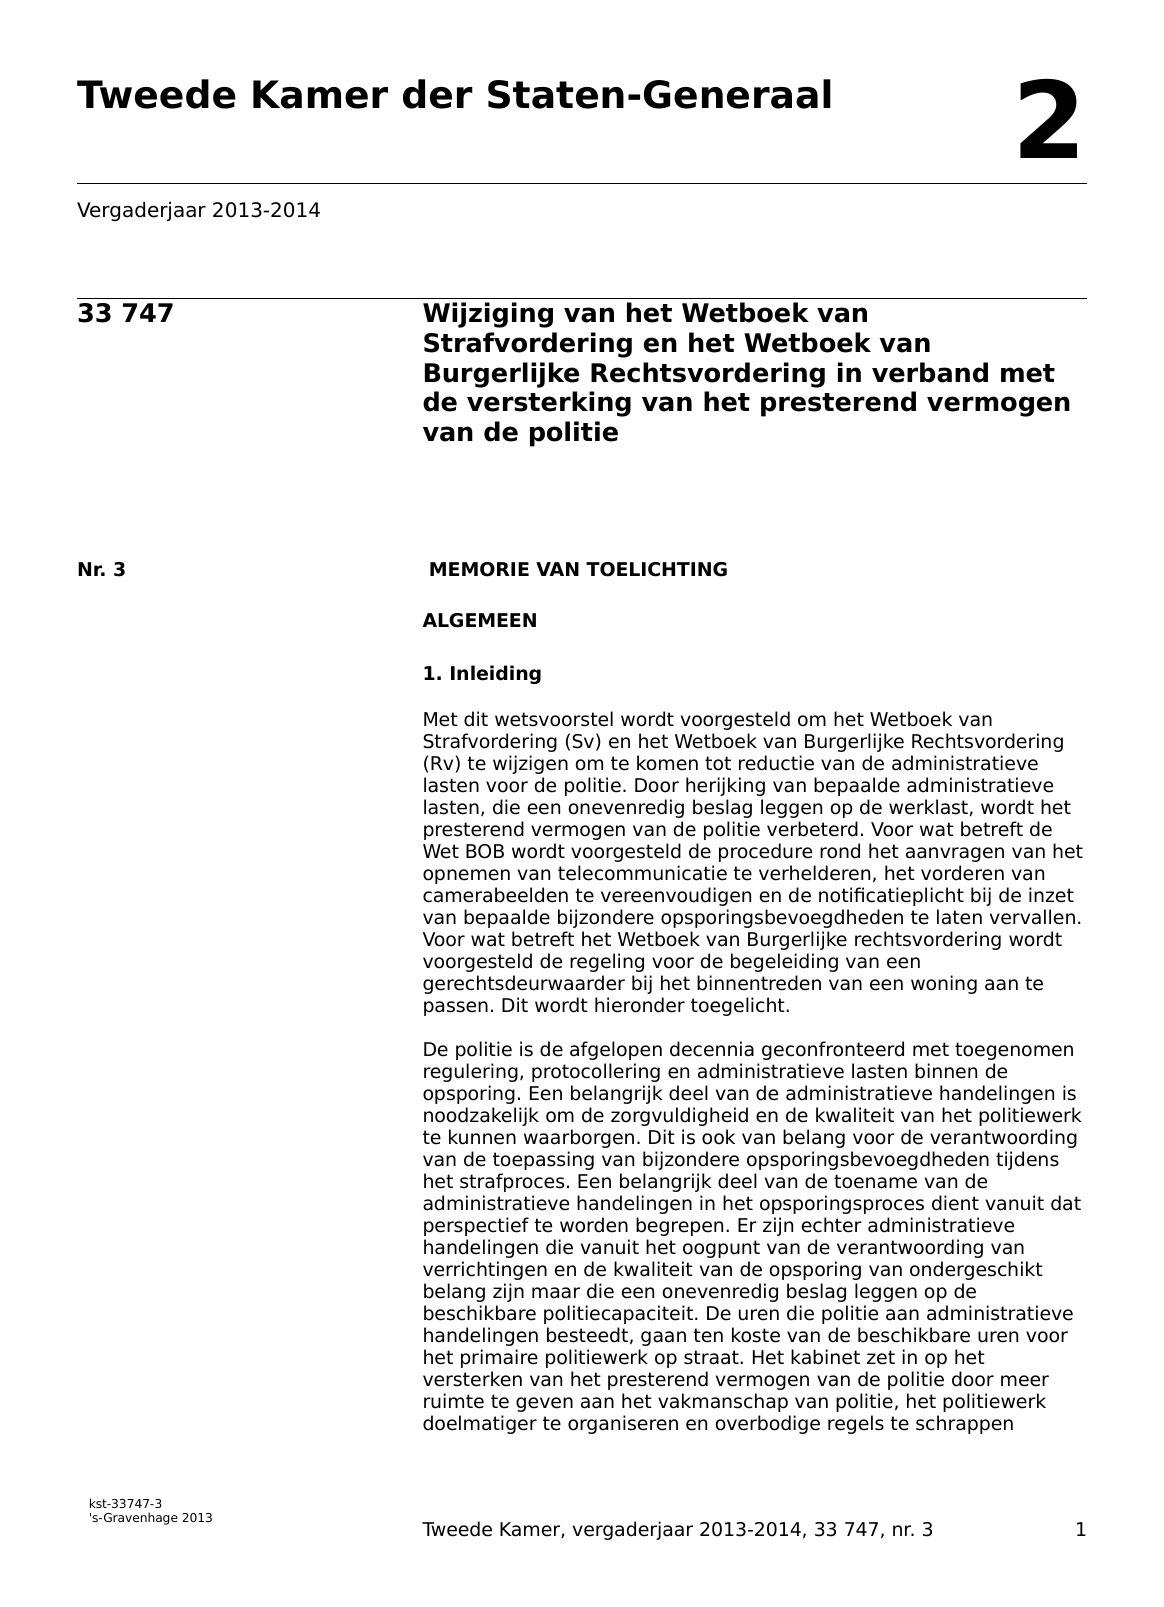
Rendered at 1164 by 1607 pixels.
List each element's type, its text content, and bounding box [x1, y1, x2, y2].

subtitle 1. Inleiding [422, 662, 1087, 684]
subtitle 33 747 Wijziging van het Wetboek van Strafvordering en het Wetboek van Burgerlijke Rechtsvordering in verband met de versterking van het presterend vermogen van de politie [77, 299, 1087, 447]
table_header Tweede Kamer der Staten-Generaal [77, 59, 886, 183]
subtitle Nr. 3 MEMORIE VAN TOELICHTING [77, 558, 1087, 580]
text kst-33747-3 [88, 1497, 323, 1511]
text Met dit wetsvoorstel wordt voorgesteld om het Wetboek van Strafvordering (Sv) en het Wetboek van Burgerlijke Rechtsvordering (Rv) te wijzigen om te komen tot reductie van de administratieve lasten voor de politie. Door herijking van bepaalde administratieve lasten, die een onevenredig beslag leggen op de werklast, wordt het presterend vermogen van de politie verbeterd. Voor wat betreft de Wet BOB wordt voorgesteld de procedure rond het aanvragen van het opnemen van telecommunicatie te verhelderen, het vorderen van camerabeelden te vereenvoudigen en de notificatieplicht bij de inzet van bepaalde bijzondere opsporingsbevoegdheden te laten vervallen. Voor wat betreft het Wetboek van Burgerlijke rechtsvordering wordt voorgesteld de regeling voor de begeleiding van een gerechtsdeurwaarder bij het binnentreden van een woning aan te passen. Dit wordt hieronder toegelicht. [422, 709, 1087, 1017]
text 's-Gravenhage 2013 [88, 1511, 323, 1525]
table_header 2 [886, 59, 1087, 183]
subtitle ALGEMEEN [422, 610, 1087, 632]
text De politie is de afgelopen decennia geconfronteerd met toegenomen regulering, protocollering en administratieve lasten binnen de opsporing. Een belangrijk deel van de administratieve handelingen is noodzakelijk om de zorgvuldigheid en de kwaliteit van het politiewerk te kunnen waarborgen. Dit is ook van belang voor de verantwoording van de toepassing van bijzondere opsporingsbevoegdheden tijdens het strafproces. Een belangrijk deel van de toename van de administratieve handelingen in het opsporingsproces dient vanuit dat perspectief te worden begrepen. Er zijn echter administratieve handelingen die vanuit het oogpunt van de verantwoording van verrichtingen en de kwaliteit van de opsporing van ondergeschikt belang zijn maar die een onevenredig beslag leggen op de beschikbare politiecapaciteit. De uren die politie aan administratieve handelingen besteedt, gaan ten koste van de beschikbare uren voor het primaire politiewerk op straat. Het kabinet zet in op het versterken van het presterend vermogen van de politie door meer ruimte te geven aan het vakmanschap van politie, het politiewerk doelmatiger te organiseren en overbodige regels te schrappen [422, 1039, 1087, 1435]
table_cell Vergaderjaar 2013-2014 [77, 184, 1087, 298]
